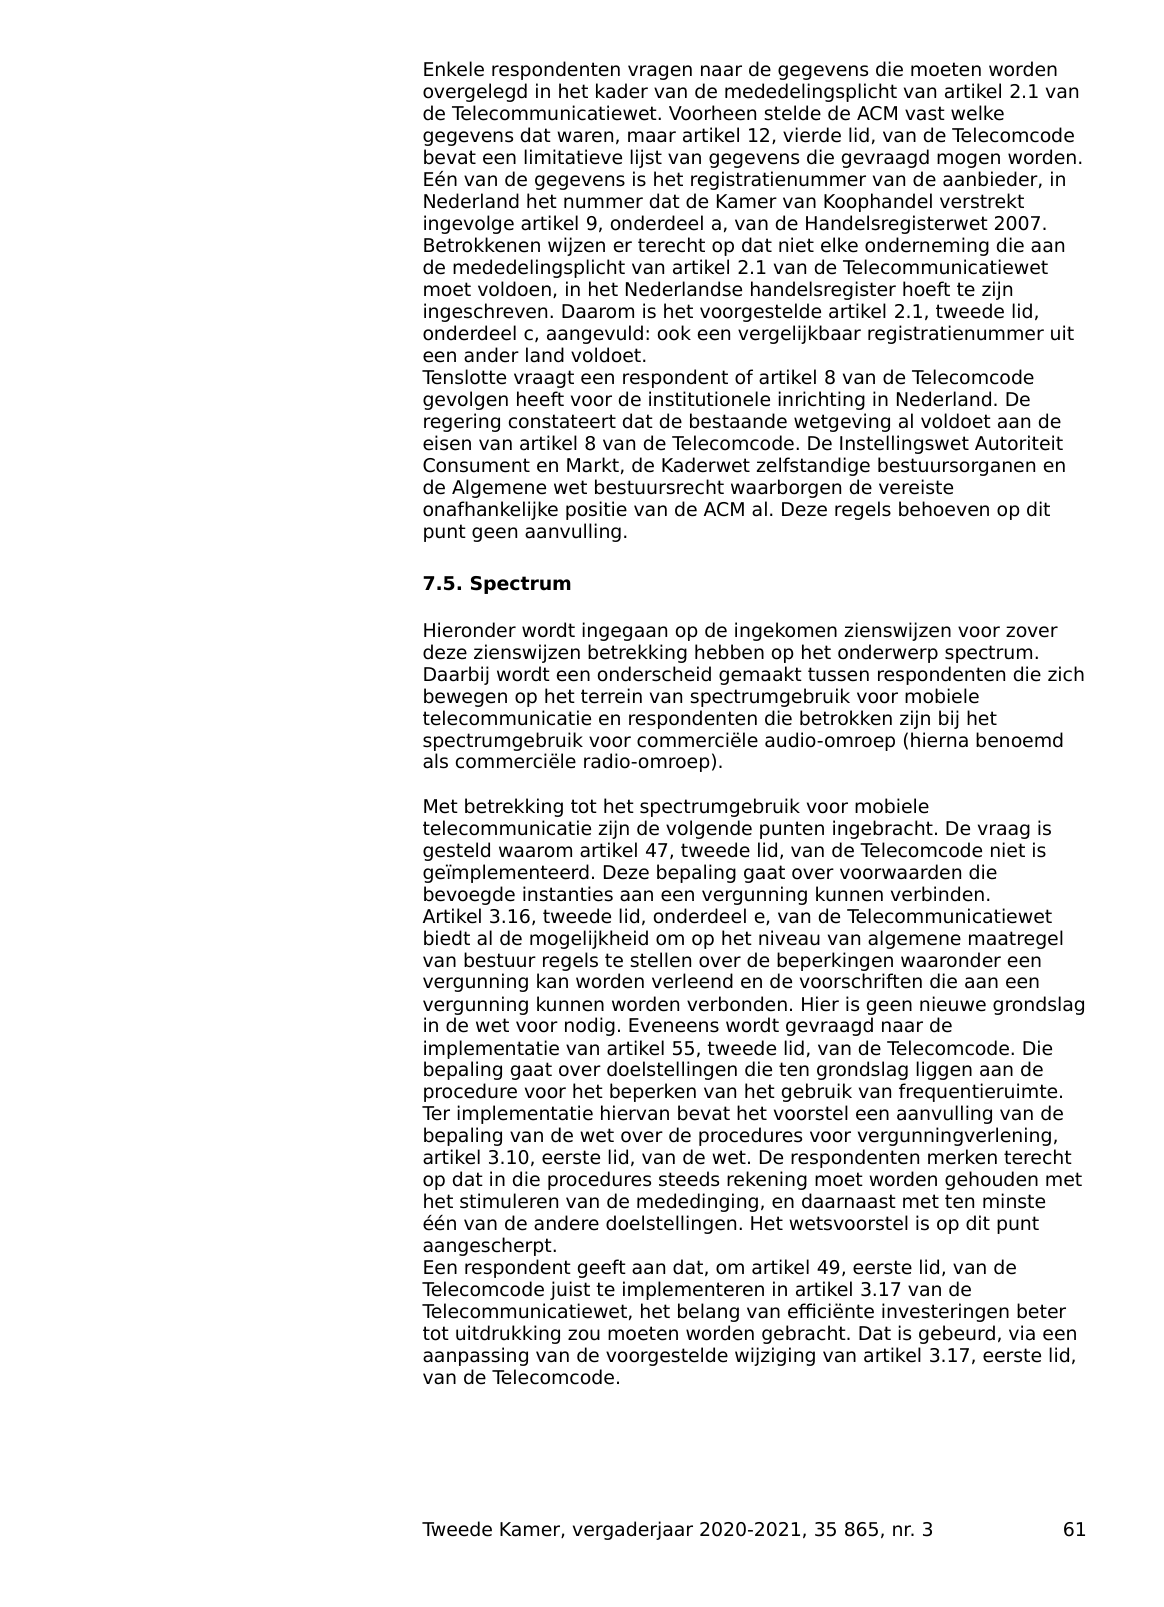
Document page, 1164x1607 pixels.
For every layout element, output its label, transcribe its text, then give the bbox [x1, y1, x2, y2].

text Met betrekking tot het spectrumgebruik voor mobiele telecommunicatie zijn de volgende punten ingebracht. De vraag is gesteld waarom artikel 47, tweede lid, van de Telecomcode niet is geïmplementeerd. Deze bepaling gaat over voorwaarden die bevoegde instanties aan een vergunning kunnen verbinden. Artikel 3.16, tweede lid, onderdeel e, van de Telecommunicatiewet biedt al de mogelijkheid om op het niveau van algemene maatregel van bestuur regels te stellen over de beperkingen waaronder een vergunning kan worden verleend en de voorschriften die aan een vergunning kunnen worden verbonden. Hier is geen nieuwe grondslag in de wet voor nodig. Eveneens wordt gevraagd naar de implementatie van artikel 55, tweede lid, van de Telecomcode. Die bepaling gaat over doelstellingen die ten grondslag liggen aan de procedure voor het beperken van het gebruik van frequentieruimte. Ter implementatie hiervan bevat het voorstel een aanvulling van de bepaling van de wet over de procedures voor vergunningverlening, artikel 3.10, eerste lid, van de wet. De respondenten merken terecht op dat in die procedures steeds rekening moet worden gehouden met het stimuleren van de mededinging, en daarnaast met ten minste één van de andere doelstellingen. Het wetsvoorstel is op dit punt aangescherpt. [422, 796, 1087, 1257]
text Enkele respondenten vragen naar de gegevens die moeten worden overgelegd in het kader van de mededelingsplicht van artikel 2.1 van de Telecommunicatiewet. Voorheen stelde de ACM vast welke gegevens dat waren, maar artikel 12, vierde lid, van de Telecomcode bevat een limitatieve lijst van gegevens die gevraagd mogen worden. Eén van de gegevens is het registratienummer van de aanbieder, in Nederland het nummer dat de Kamer van Koophandel verstrekt ingevolge artikel 9, onderdeel a, van de Handelsregisterwet 2007. Betrokkenen wijzen er terecht op dat niet elke onderneming die aan de mededelingsplicht van artikel 2.1 van de Telecommunicatiewet moet voldoen, in het Nederlandse handelsregister hoeft te zijn ingeschreven. Daarom is het voorgestelde artikel 2.1, tweede lid, onderdeel c, aangevuld: ook een vergelijkbaar registratienummer uit een ander land voldoet. [422, 59, 1087, 367]
subtitle 7.5. Spectrum [422, 573, 1087, 594]
text Tenslotte vraagt een respondent of artikel 8 van de Telecomcode gevolgen heeft voor de institutionele inrichting in Nederland. De regering constateert dat de bestaande wetgeving al voldoet aan de eisen van artikel 8 van de Telecomcode. De Instellingswet Autoriteit Consument en Markt, de Kaderwet zelfstandige bestuursorganen en de Algemene wet bestuursrecht waarborgen de vereiste onafhankelijke positie van de ACM al. Deze regels behoeven op dit punt geen aanvulling. [422, 367, 1087, 543]
text Hieronder wordt ingegaan op de ingekomen zienswijzen voor zover deze zienswijzen betrekking hebben op het onderwerp spectrum. Daarbij wordt een onderscheid gemaakt tussen respondenten die zich bewegen op het terrein van spectrumgebruik voor mobiele telecommunicatie en respondenten die betrokken zijn bij het spectrumgebruik voor commerciële audio-omroep (hierna benoemd als commerciële radio-omroep). [422, 619, 1087, 773]
text Een respondent geeft aan dat, om artikel 49, eerste lid, van de Telecomcode juist te implementeren in artikel 3.17 van de Telecommunicatiewet, het belang van efficiënte investeringen beter tot uitdrukking zou moeten worden gebracht. Dat is gebeurd, via een aanpassing van de voorgestelde wijziging van artikel 3.17, eerste lid, van de Telecomcode. [422, 1257, 1087, 1389]
